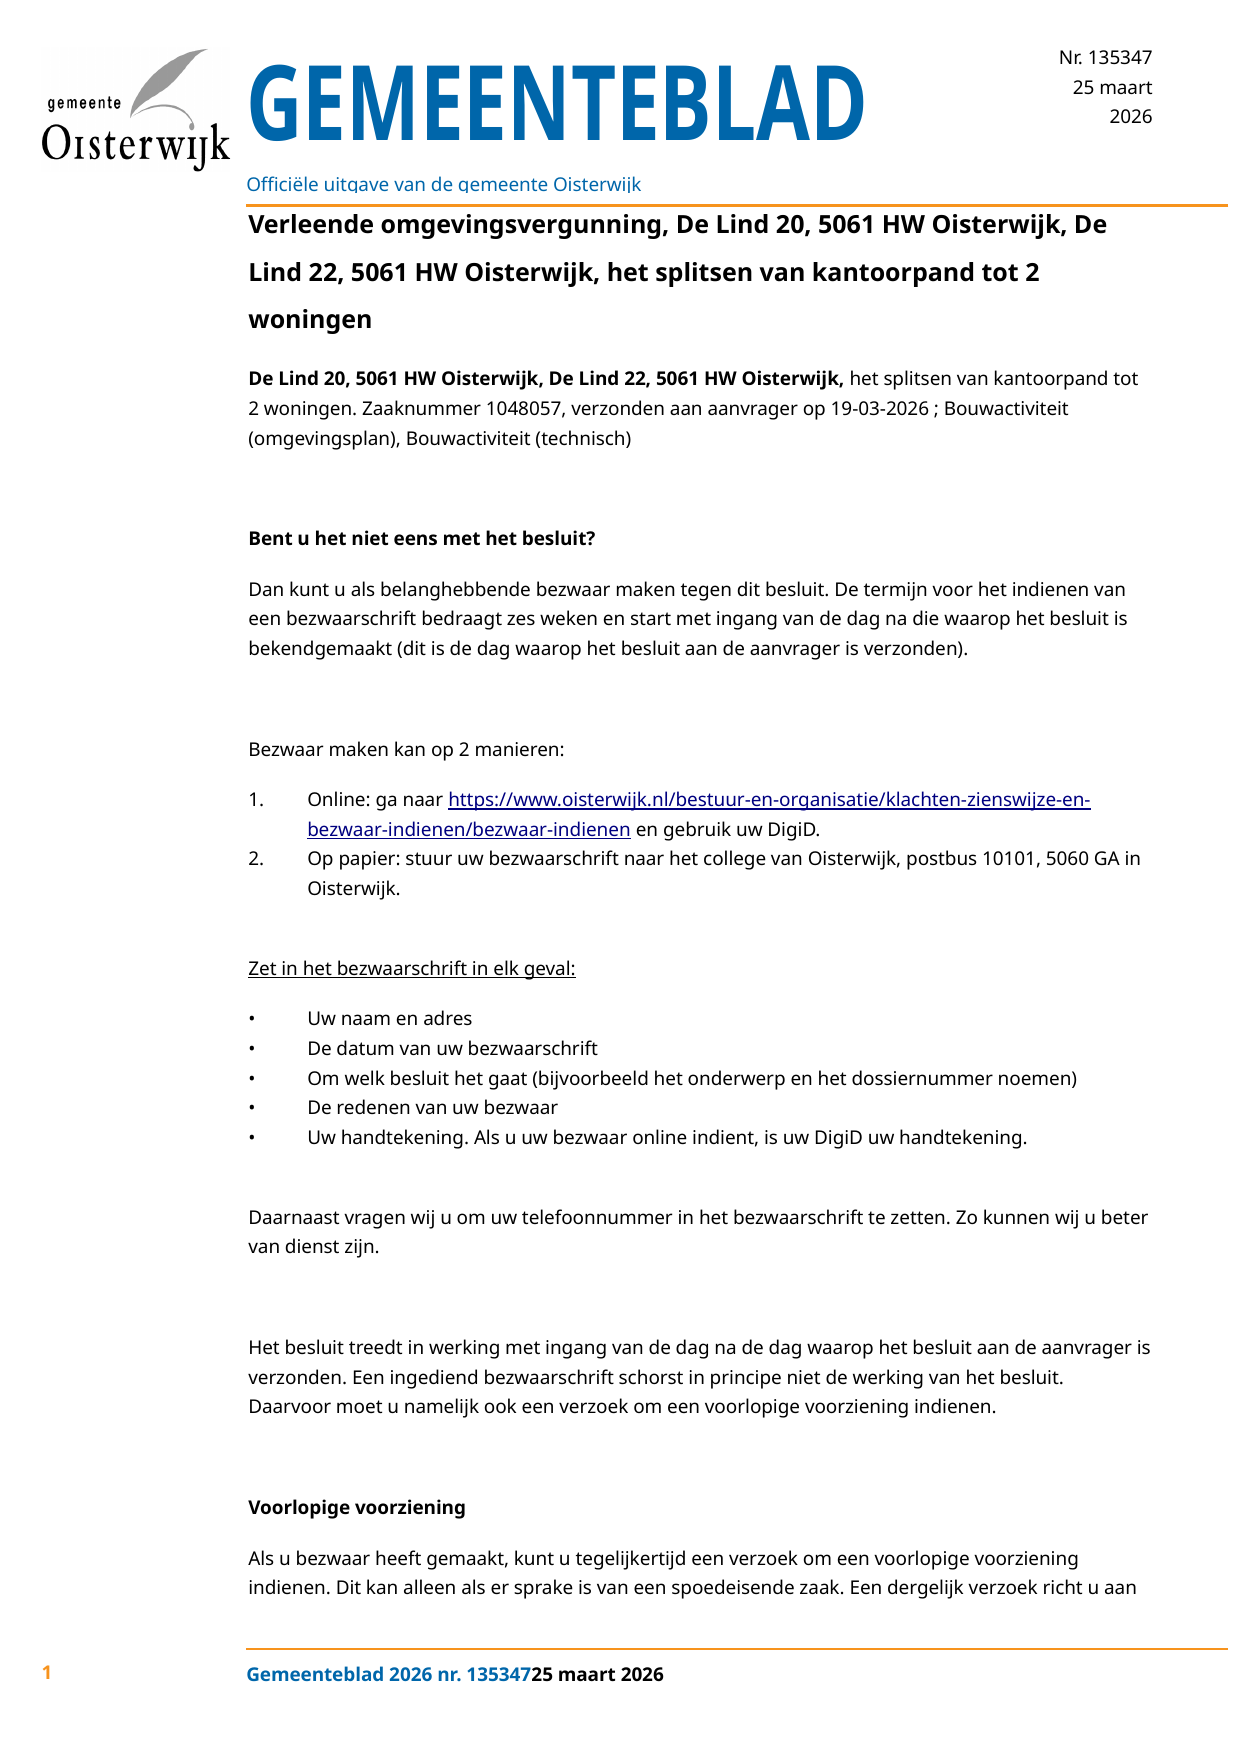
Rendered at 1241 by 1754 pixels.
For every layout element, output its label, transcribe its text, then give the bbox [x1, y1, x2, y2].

text Dan kunt u als belanghebbende bezwaar maken tegen dit besluit. De termijn voor het indienen van een bezwaarschrift bedraagt zes weken en start met ingang van de dag na die waarop het besluit is bekendgemaakt (dit is de dag waarop het besluit aan de aanvrager is verzonden). [248, 576, 1152, 661]
picture [41, 47, 231, 172]
text Daarnaast vragen wij u om uw telefoonnummer in het bezwaarschrift te zetten. Zo kunnen wij u beter van dienst zijn. [248, 1204, 1152, 1259]
list Uw handtekening. Als u uw bezwaar online indient, is uw DigiD uw handtekening. [248, 1124, 1152, 1149]
list Op papier: stuur uw bezwaarschrift naar het college van Oisterwijk, postbus 10101, 5060 GA in Oisterwijk. [248, 846, 1152, 901]
text Als u bezwaar heeft gemaakt, kunt u tegelijkertijd een verzoek om een voorlopige voorziening indienen. Dit kan alleen als er sprake is van een spoedeisende zaak. Een dergelijk verzoek richt u aan [248, 1545, 1152, 1600]
list De redenen van uw bezwaar [248, 1094, 1152, 1120]
text Voorlopige voorziening [248, 1494, 1152, 1520]
text Verleende omgevingsvergunning, De Lind 20, 5061 HW Oisterwijk, De Lind 22, 5061 HW Oisterwijk, het splitsen van kantoorpand tot 2 woningen [248, 207, 1152, 336]
list De datum van uw bezwaarschrift [248, 1035, 1152, 1061]
list Om welk besluit het gaat (bijvoorbeeld het onderwerp en het dossiernummer noemen) [248, 1065, 1152, 1090]
text Bent u het niet eens met het besluit? [248, 526, 1152, 551]
list Uw naam en adres [248, 1006, 1152, 1031]
text Zet in het bezwaarschrift in elk geval: [248, 955, 1152, 981]
text De Lind 20, 5061 HW Oisterwijk, De Lind 22, 5061 HW Oisterwijk, het splitsen van kantoorpand tot 2 woningen. Zaaknummer 1048057, verzonden aan aanvrager op 19-03-2026 ; Bouwactiviteit (omgevingsplan), Bouwactiviteit (technisch) [248, 366, 1152, 450]
text Het besluit treedt in werking met ingang van de dag na de dag waarop het besluit aan de aanvrager is verzonden. Een ingediend bezwaarschrift schorst in principe niet de werking van het besluit. Daarvoor moet u namelijk ook een verzoek om een voorlopige voorziening indienen. [248, 1334, 1152, 1419]
list Online: ga naar https://www.oisterwijk.nl/bestuur-en-organisatie/klachten-zienswijze-en-bezwaar-indienen/bezwaar-indienen en gebruik uw DigiD. [248, 786, 1152, 842]
text Bezwaar maken kan op 2 manieren: [248, 736, 1152, 762]
